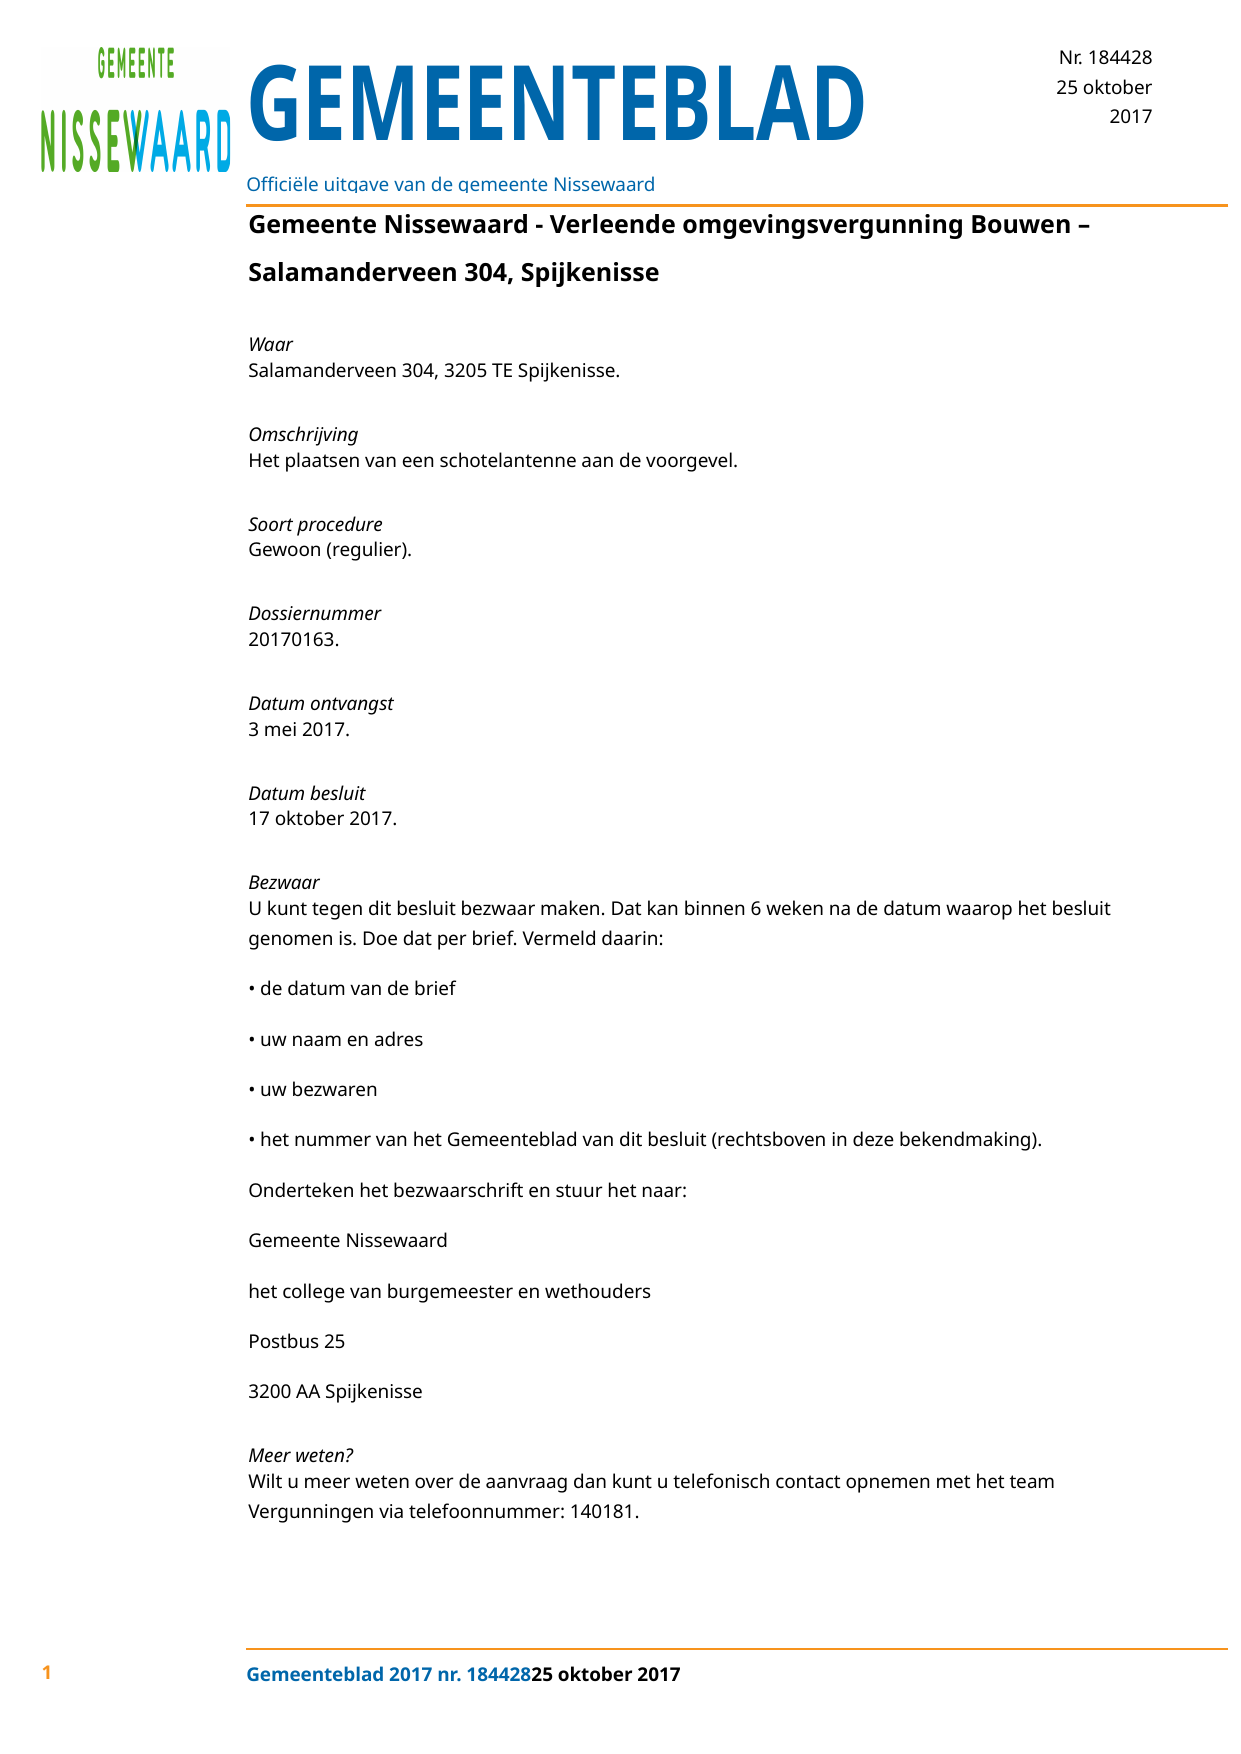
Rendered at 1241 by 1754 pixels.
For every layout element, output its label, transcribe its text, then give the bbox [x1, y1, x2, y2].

text Postbus 25 [248, 1328, 1152, 1354]
text • het nummer van het Gemeenteblad van dit besluit (rechtsboven in deze bekendmaking). [248, 1127, 1152, 1152]
text • de datum van de brief [248, 975, 1152, 1001]
text Bezwaar [248, 869, 1152, 895]
text 3200 AA Spijkenisse [248, 1379, 1152, 1404]
picture [154, 157, 165, 172]
text Omschrijving [248, 421, 1152, 447]
text het college van burgemeester en wethouders [248, 1278, 1152, 1303]
text Het plaatsen van een schotelantenne aan de voorgevel. [248, 447, 1152, 473]
text Soort procedure [248, 511, 1152, 537]
text • uw naam en adres [248, 1026, 1152, 1051]
picture [222, 122, 227, 160]
text Gemeente Nissewaard - Verleende omgevingsvergunning Bouwen – Salamanderveen 304, Spijkenisse [248, 207, 1152, 288]
text Dossiernummer [248, 601, 1152, 626]
text Gemeente Nissewaard [248, 1227, 1152, 1253]
text Gewoon (regulier). [248, 537, 1152, 562]
picture [176, 157, 187, 172]
text 20170163. [248, 626, 1152, 652]
text U kunt tegen dit besluit bezwaar maken. Dat kan binnen 6 weken na de datum waarop het besluit genomen is. Doe dat per brief. Vermeld daarin: [248, 895, 1152, 951]
picture [41, 47, 231, 172]
text • uw bezwaren [248, 1076, 1152, 1102]
text Wilt u meer weten over de aanvraag dan kunt u telefonisch contact opnemen met het team Vergunningen via telefoonnummer: 140181. [248, 1468, 1152, 1524]
text Onderteken het bezwaarschrift en stuur het naar: [248, 1177, 1152, 1203]
text 17 oktober 2017. [248, 806, 1152, 831]
text 3 mei 2017. [248, 716, 1152, 742]
picture [200, 151, 206, 172]
text Datum ontvangst [248, 690, 1152, 716]
text Salamanderveen 304, 3205 TE Spijkenisse. [248, 357, 1152, 383]
text Meer weten? [248, 1443, 1152, 1468]
picture [201, 122, 206, 138]
text Datum besluit [248, 780, 1152, 806]
text Waar [248, 331, 1152, 357]
